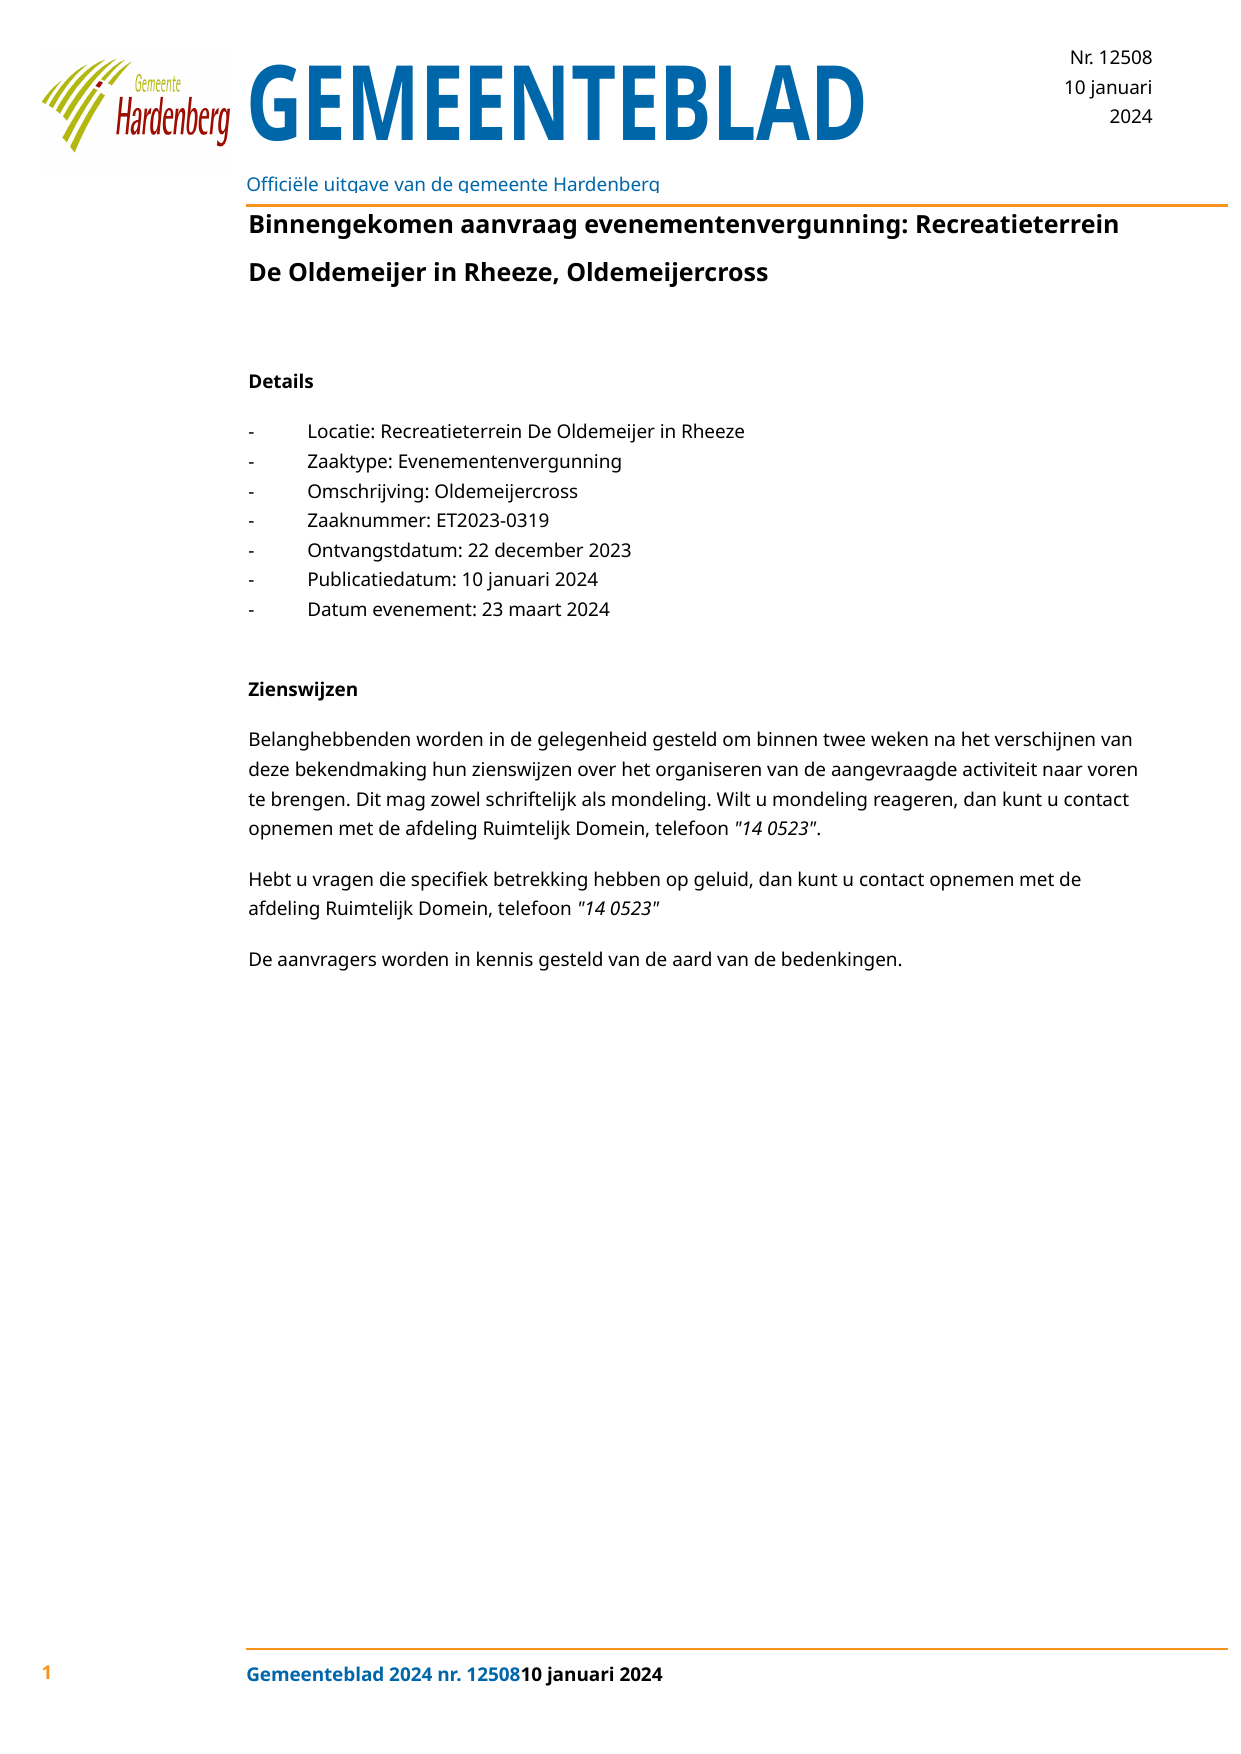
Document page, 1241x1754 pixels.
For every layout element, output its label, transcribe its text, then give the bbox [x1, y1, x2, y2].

list Publicatiedatum: 10 januari 2024 [248, 567, 1152, 592]
list Omschrijving: Oldemeijercross [248, 478, 1152, 504]
list Datum evenement: 23 maart 2024 [248, 596, 1152, 622]
list Locatie: Recreatieterrein De Oldemeijer in Rheeze [248, 419, 1152, 444]
text De aanvragers worden in kennis gesteld van de aard van de bedenkingen. [248, 946, 1152, 972]
text Belanghebbenden worden in de gelegenheid gesteld om binnen twee weken na het verschijnen van deze bekendmaking hun zienswijzen over het organiseren van de aangevraagde activiteit naar voren te brengen. Dit mag zowel schriftelijk als mondeling. Wilt u mondeling reageren, dan kunt u contact opnemen met de afdeling Ruimtelijk Domein, telefoon "14 0523". [248, 727, 1152, 841]
text Zienswijzen [248, 676, 1152, 702]
text Details [248, 368, 1152, 394]
picture [41, 47, 231, 172]
list Zaaktype: Evenementenvergunning [248, 448, 1152, 474]
list Zaaknummer: ET2023-0319 [248, 507, 1152, 533]
text Binnengekomen aanvraag evenementenvergunning: Recreatieterrein De Oldemeijer in Rheeze, Oldemeijercross [248, 207, 1152, 288]
text Hebt u vragen die specifiek betrekking hebben op geluid, dan kunt u contact opnemen met de afdeling Ruimtelijk Domein, telefoon "14 0523" [248, 866, 1152, 921]
list Ontvangstdatum: 22 december 2023 [248, 537, 1152, 563]
